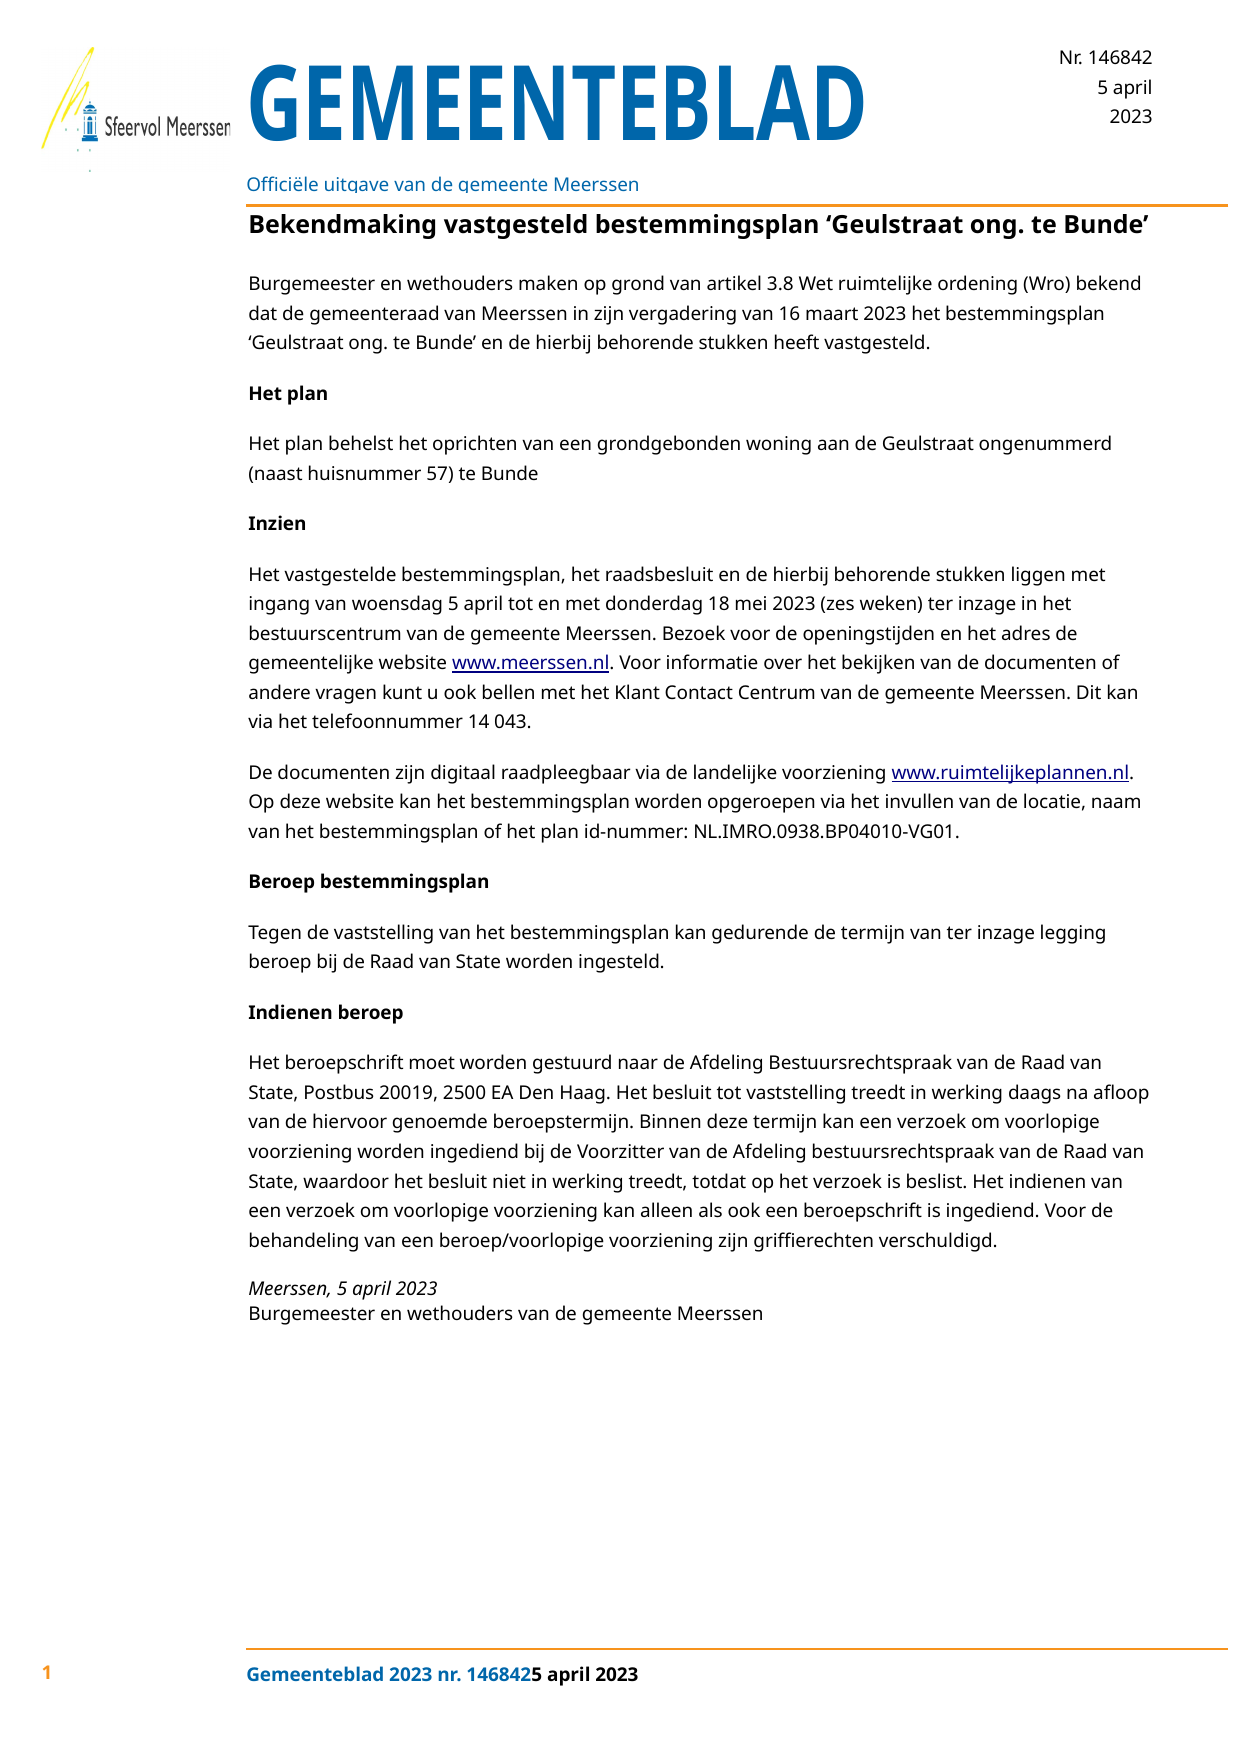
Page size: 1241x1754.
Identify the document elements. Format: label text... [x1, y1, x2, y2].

text Bekendmaking vastgesteld bestemmingsplan ‘Geulstraat ong. te Bunde’ [248, 207, 1152, 241]
text Het beroepschrift moet worden gestuurd naar de Afdeling Bestuursrechtspraak van de Raad van State, Postbus 20019, 2500 EA Den Haag. Het besluit tot vaststelling treedt in werking daags na afloop van de hiervoor genoemde beroepstermijn. Binnen deze termijn kan een verzoek om voorlopige voorziening worden ingediend bij de Voorzitter van de Afdeling bestuursrechtspraak van de Raad van State, waardoor het besluit niet in werking treedt, totdat op het verzoek is beslist. Het indienen van een verzoek om voorlopige voorziening kan alleen als ook een beroepschrift is ingediend. Voor de behandeling van een beroep/voorlopige voorziening zijn griffierechten verschuldigd. [248, 1049, 1152, 1253]
text Het vastgestelde bestemmingsplan, het raadsbesluit en de hierbij behorende stukken liggen met ingang van woensdag 5 april tot en met donderdag 18 mei 2023 (zes weken) ter inzage in het bestuurscentrum van de gemeente Meerssen. Bezoek voor de openingstijden en het adres de gemeentelijke website www.meerssen.nl. Voor informatie over het bekijken van de documenten of andere vragen kunt u ook bellen met het Klant Contact Centrum van de gemeente Meerssen. Dit kan via het telefoonnummer 14 043. [248, 561, 1152, 734]
text Burgemeester en wethouders van de gemeente Meerssen [248, 1301, 1152, 1326]
text Meerssen, 5 april 2023 [248, 1275, 1152, 1301]
text Inzien [248, 510, 1152, 536]
text Tegen de vaststelling van het bestemmingsplan kan gedurende de termijn van ter inzage legging beroep bij de Raad van State worden ingesteld. [248, 919, 1152, 974]
picture [41, 47, 231, 172]
text Indienen beroep [248, 999, 1152, 1025]
text Het plan [248, 380, 1152, 406]
text Het plan behelst het oprichten van een grondgebonden woning aan de Geulstraat ongenummerd (naast huisnummer 57) te Bunde [248, 430, 1152, 486]
text Beroep bestemmingsplan [248, 869, 1152, 894]
text De documenten zijn digitaal raadpleegbaar via de landelijke voorziening www.ruimtelijkeplannen.nl. Op deze website kan het bestemmingsplan worden opgeroepen via het invullen van de locatie, naam van het bestemmingsplan of het plan id-nummer: NL.IMRO.0938.BP04010-VG01. [248, 759, 1152, 844]
text Burgemeester en wethouders maken op grond van artikel 3.8 Wet ruimtelijke ordening (Wro) bekend dat de gemeenteraad van Meerssen in zijn vergadering van 16 maart 2023 het bestemmingsplan ‘Geulstraat ong. te Bunde’ en de hierbij behorende stukken heeft vastgesteld. [248, 270, 1152, 355]
